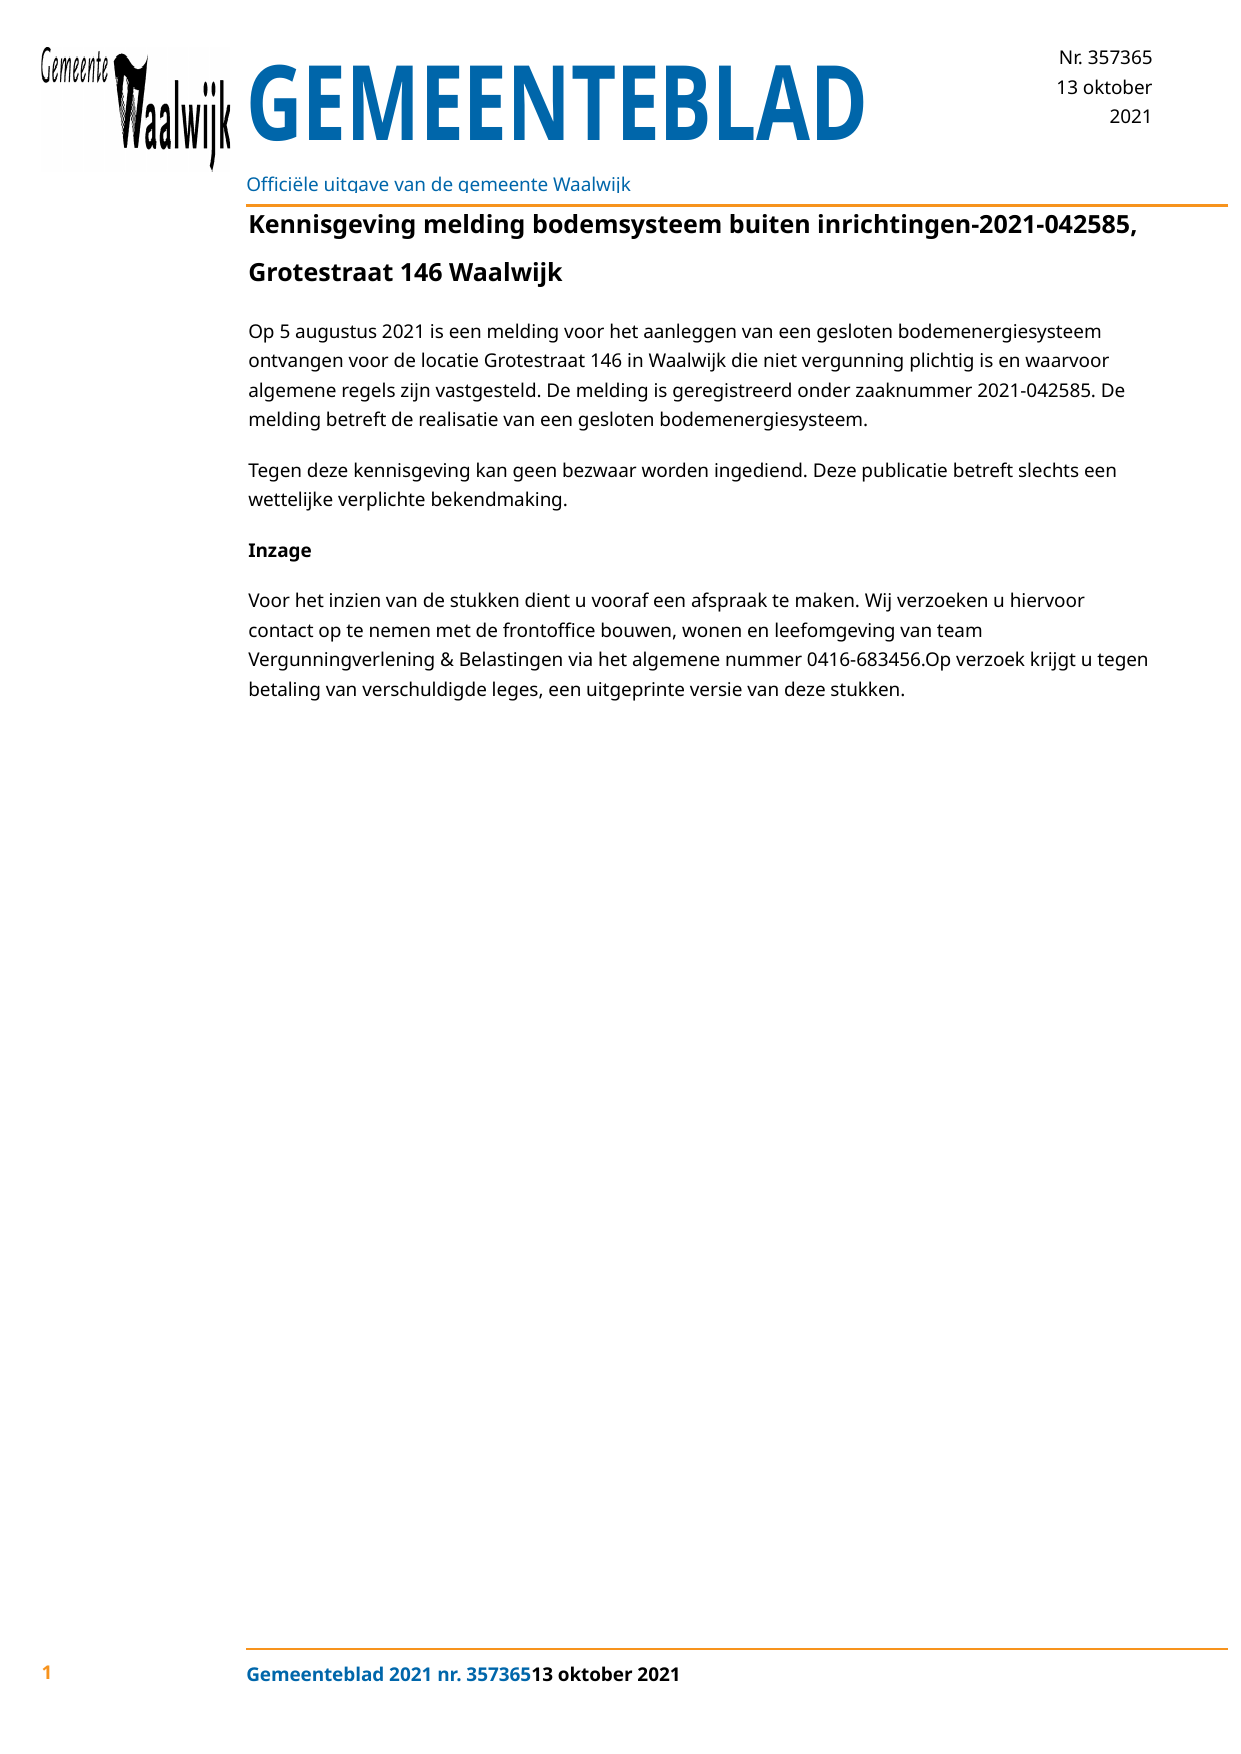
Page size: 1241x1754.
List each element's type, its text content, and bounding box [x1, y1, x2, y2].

text Tegen deze kennisgeving kan geen bezwaar worden ingediend. Deze publicatie betreft slechts een wettelijke verplichte bekendmaking. [248, 457, 1152, 512]
text Op 5 augustus 2021 is een melding voor het aanleggen van een gesloten bodemenergiesysteem ontvangen voor de locatie Grotestraat 146 in Waalwijk die niet vergunning plichtig is en waarvoor algemene regels zijn vastgesteld. De melding is geregistreerd onder zaaknummer 2021-042585. De melding betreft de realisatie van een gesloten bodemenergiesysteem. [248, 318, 1152, 432]
picture [41, 47, 231, 172]
text Kennisgeving melding bodemsysteem buiten inrichtingen-2021-042585, Grotestraat 146 Waalwijk [248, 207, 1152, 288]
text Voor het inzien van de stukken dient u vooraf een afspraak te maken. Wij verzoeken u hiervoor contact op te nemen met de frontoffice bouwen, wonen en leefomgeving van team Vergunningverlening & Belastingen via het algemene nummer 0416-683456.Op verzoek krijgt u tegen betaling van verschuldigde leges, een uitgeprinte versie van deze stukken. [248, 587, 1152, 702]
text Inzage [248, 537, 1152, 563]
